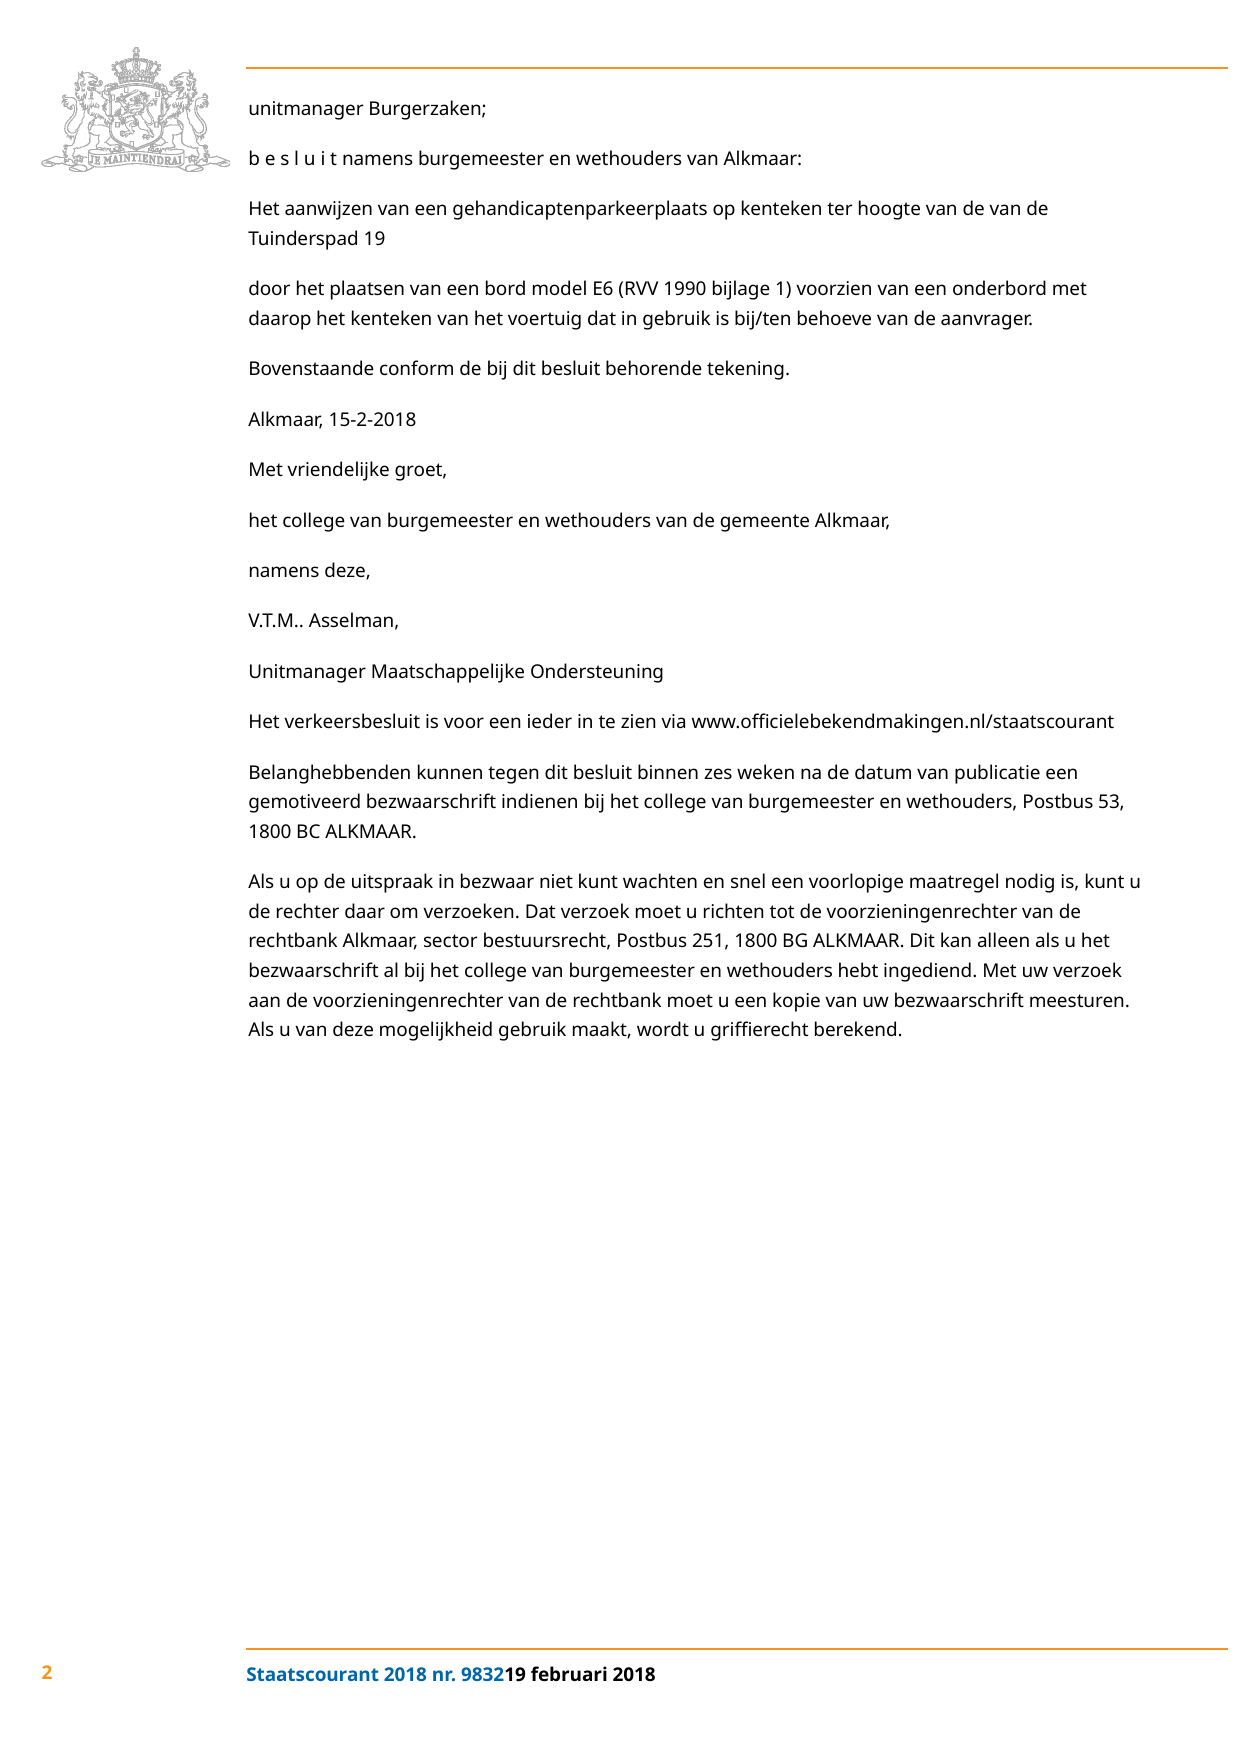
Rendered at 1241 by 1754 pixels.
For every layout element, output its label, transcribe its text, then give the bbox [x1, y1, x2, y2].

text V.T.M.. Asselman, [248, 608, 1152, 633]
text b e s l u i t namens burgemeester en wethouders van Alkmaar: [248, 145, 1152, 171]
text unitmanager Burgerzaken; [248, 95, 1152, 121]
picture [41, 47, 231, 172]
text Bovenstaande conform de bij dit besluit behorende tekening. [248, 356, 1152, 381]
text Belanghebbenden kunnen tegen dit besluit binnen zes weken na de datum van publicatie een gemotiveerd bezwaarschrift indienen bij het college van burgemeester en wethouders, Postbus 53, 1800 BC ALKMAAR. [248, 759, 1152, 844]
text Het verkeersbesluit is voor een ieder in te zien via www.officielebekendmakingen.nl/staatscourant [248, 708, 1152, 734]
text het college van burgemeester en wethouders van de gemeente Alkmaar, [248, 507, 1152, 533]
text Het aanwijzen van een gehandicaptenparkeerplaats op kenteken ter hoogte van de van de Tuinderspad 19 [248, 196, 1152, 251]
text Als u op de uitspraak in bezwaar niet kunt wachten en snel een voorlopige maatregel nodig is, kunt u de rechter daar om verzoeken. Dat verzoek moet u richten tot de voorzieningenrechter van de rechtbank Alkmaar, sector bestuursrecht, Postbus 251, 1800 BG ALKMAAR. Dit kan alleen als u het bezwaarschrift al bij het college van burgemeester en wethouders hebt ingediend. Met uw verzoek aan de voorzieningenrechter van de rechtbank moet u een kopie van uw bezwaarschrift meesturen. Als u van deze mogelijkheid gebruik maakt, wordt u griffierecht berekend. [248, 868, 1152, 1042]
text namens deze, [248, 557, 1152, 583]
text door het plaatsen van een bord model E6 (RVV 1990 bijlage 1) voorzien van een onderbord met daarop het kenteken van het voertuig dat in gebruik is bij/ten behoeve van de aanvrager. [248, 276, 1152, 331]
text Unitmanager Maatschappelijke Ondersteuning [248, 658, 1152, 684]
text Alkmaar, 15-2-2018 [248, 406, 1152, 432]
text Met vriendelijke groet, [248, 456, 1152, 482]
